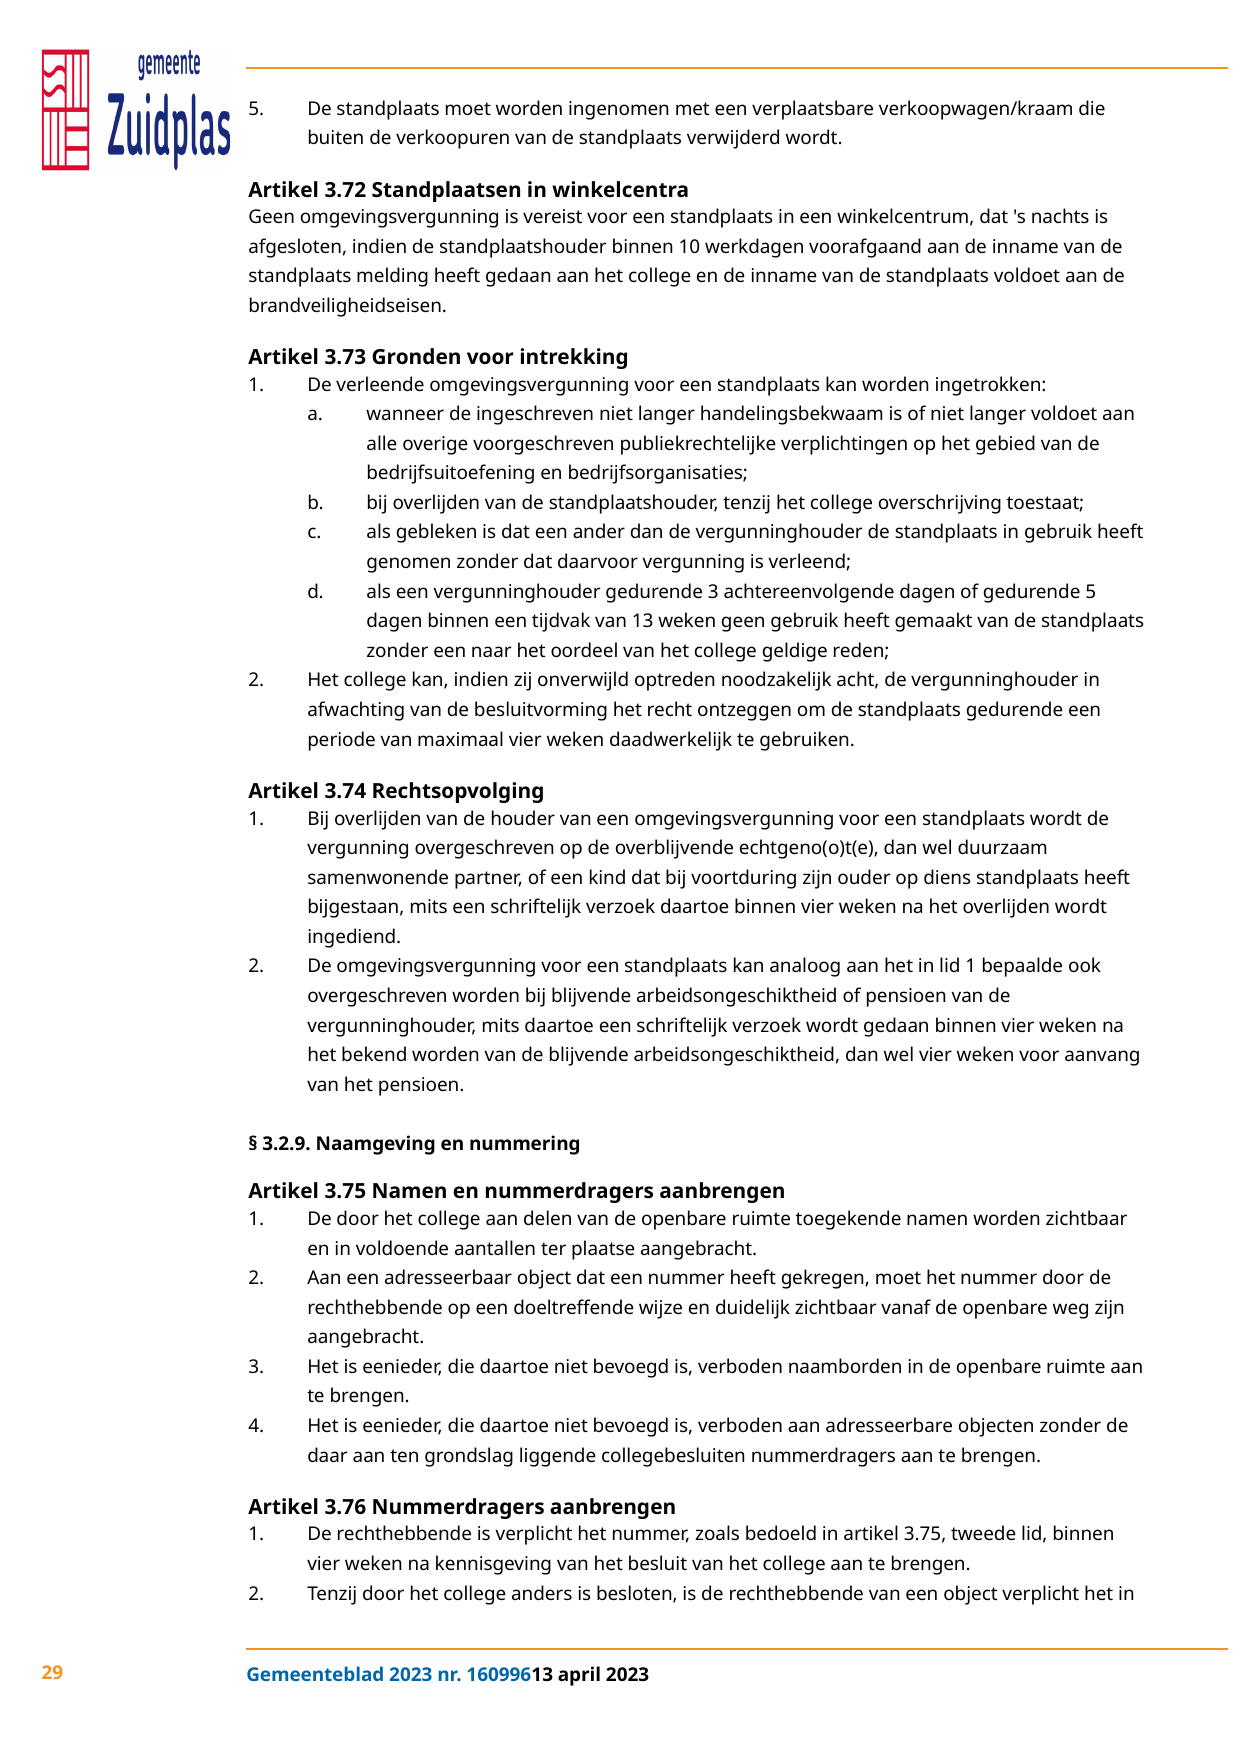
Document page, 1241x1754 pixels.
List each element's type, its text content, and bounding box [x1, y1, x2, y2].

list als een vergunninghouder gedurende 3 achtereenvolgende dagen of gedurende 5 dagen binnen een tijdvak van 13 weken geen gebruik heeft gemaakt van de standplaats zonder een naar het oordeel van het college geldige reden; [307, 578, 1152, 663]
list Het is eenieder, die daartoe niet bevoegd is, verboden naamborden in de openbare ruimte aan te brengen. [248, 1353, 1152, 1408]
list Tenzij door het college anders is besloten, is de rechthebbende van een object verplicht het in [248, 1580, 1152, 1606]
list wanneer de ingeschreven niet langer handelingsbekwaam is of niet langer voldoet aan alle overige voorgeschreven publiekrechtelijke verplichtingen op het gebied van de bedrijfsuitoefening en bedrijfsorganisaties; [307, 400, 1152, 485]
list Bij overlijden van de houder van een omgevingsvergunning voor een standplaats wordt de vergunning overgeschreven op de overblijvende echtgeno(o)t(e), dan wel duurzaam samenwonende partner, of een kind dat bij voortduring zijn ouder op diens standplaats heeft bijgestaan, mits een schriftelijk verzoek daartoe binnen vier weken na het overlijden wordt ingediend. [248, 805, 1152, 949]
list De door het college aan delen van de openbare ruimte toegekende namen worden zichtbaar en in voldoende aantallen ter plaatse aangebracht. [248, 1205, 1152, 1260]
text Artikel 3.74 Rechtsopvolging [248, 776, 1152, 805]
list als gebleken is dat een ander dan de vergunninghouder de standplaats in gebruik heeft genomen zonder dat daarvoor vergunning is verleend; [307, 519, 1152, 574]
list De verleende omgevingsvergunning voor een standplaats kan worden ingetrokken: [248, 371, 1152, 397]
list Het is eenieder, die daartoe niet bevoegd is, verboden aan adresseerbare objecten zonder de daar aan ten grondslag liggende collegebesluiten nummerdragers aan te brengen. [248, 1412, 1152, 1467]
text Artikel 3.73 Gronden voor intrekking [248, 342, 1152, 371]
text Artikel 3.72 Standplaatsen in winkelcentra [248, 175, 1152, 203]
list Het college kan, indien zij onverwijld optreden noodzakelijk acht, de vergunninghouder in afwachting van de besluitvorming het recht ontzeggen om de standplaats gedurende een periode van maximaal vier weken daadwerkelijk te gebruiken. [248, 667, 1152, 752]
text Artikel 3.76 Nummerdragers aanbrengen [248, 1492, 1152, 1521]
list Aan een adresseerbaar object dat een nummer heeft gekregen, moet het nummer door de rechthebbende op een doeltreffende wijze en duidelijk zichtbaar vanaf de openbare weg zijn aangebracht. [248, 1264, 1152, 1349]
picture [41, 47, 231, 172]
list bij overlijden van de standplaatshouder, tenzij het college overschrijving toestaat; [307, 489, 1152, 515]
list De rechthebbende is verplicht het nummer, zoals bedoeld in artikel 3.75, tweede lid, binnen vier weken na kennisgeving van het besluit van het college aan te brengen. [248, 1521, 1152, 1576]
text Artikel 3.75 Namen en nummerdragers aanbrengen [248, 1177, 1152, 1205]
list De omgevingsvergunning voor een standplaats kan analoog aan het in lid 1 bepaalde ook overgeschreven worden bij blijvende arbeidsongeschiktheid of pensioen van de vergunninghouder, mits daartoe een schriftelijk verzoek wordt gedaan binnen vier weken na het bekend worden van de blijvende arbeidsongeschiktheid, dan wel vier weken voor aanvang van het pensioen. [248, 953, 1152, 1097]
text § 3.2.9. Naamgeving en nummering [248, 1130, 1152, 1156]
text Geen omgevingsvergunning is vereist voor een standplaats in een winkelcentrum, dat 's nachts is afgesloten, indien de standplaatshouder binnen 10 werkdagen voorafgaand aan de inname van de standplaats melding heeft gedaan aan het college en de inname van de standplaats voldoet aan de brandveiligheidseisen. [248, 203, 1152, 318]
list De standplaats moet worden ingenomen met een verplaatsbare verkoopwagen/kraam die buiten de verkoopuren van de standplaats verwijderd wordt. [248, 95, 1152, 150]
